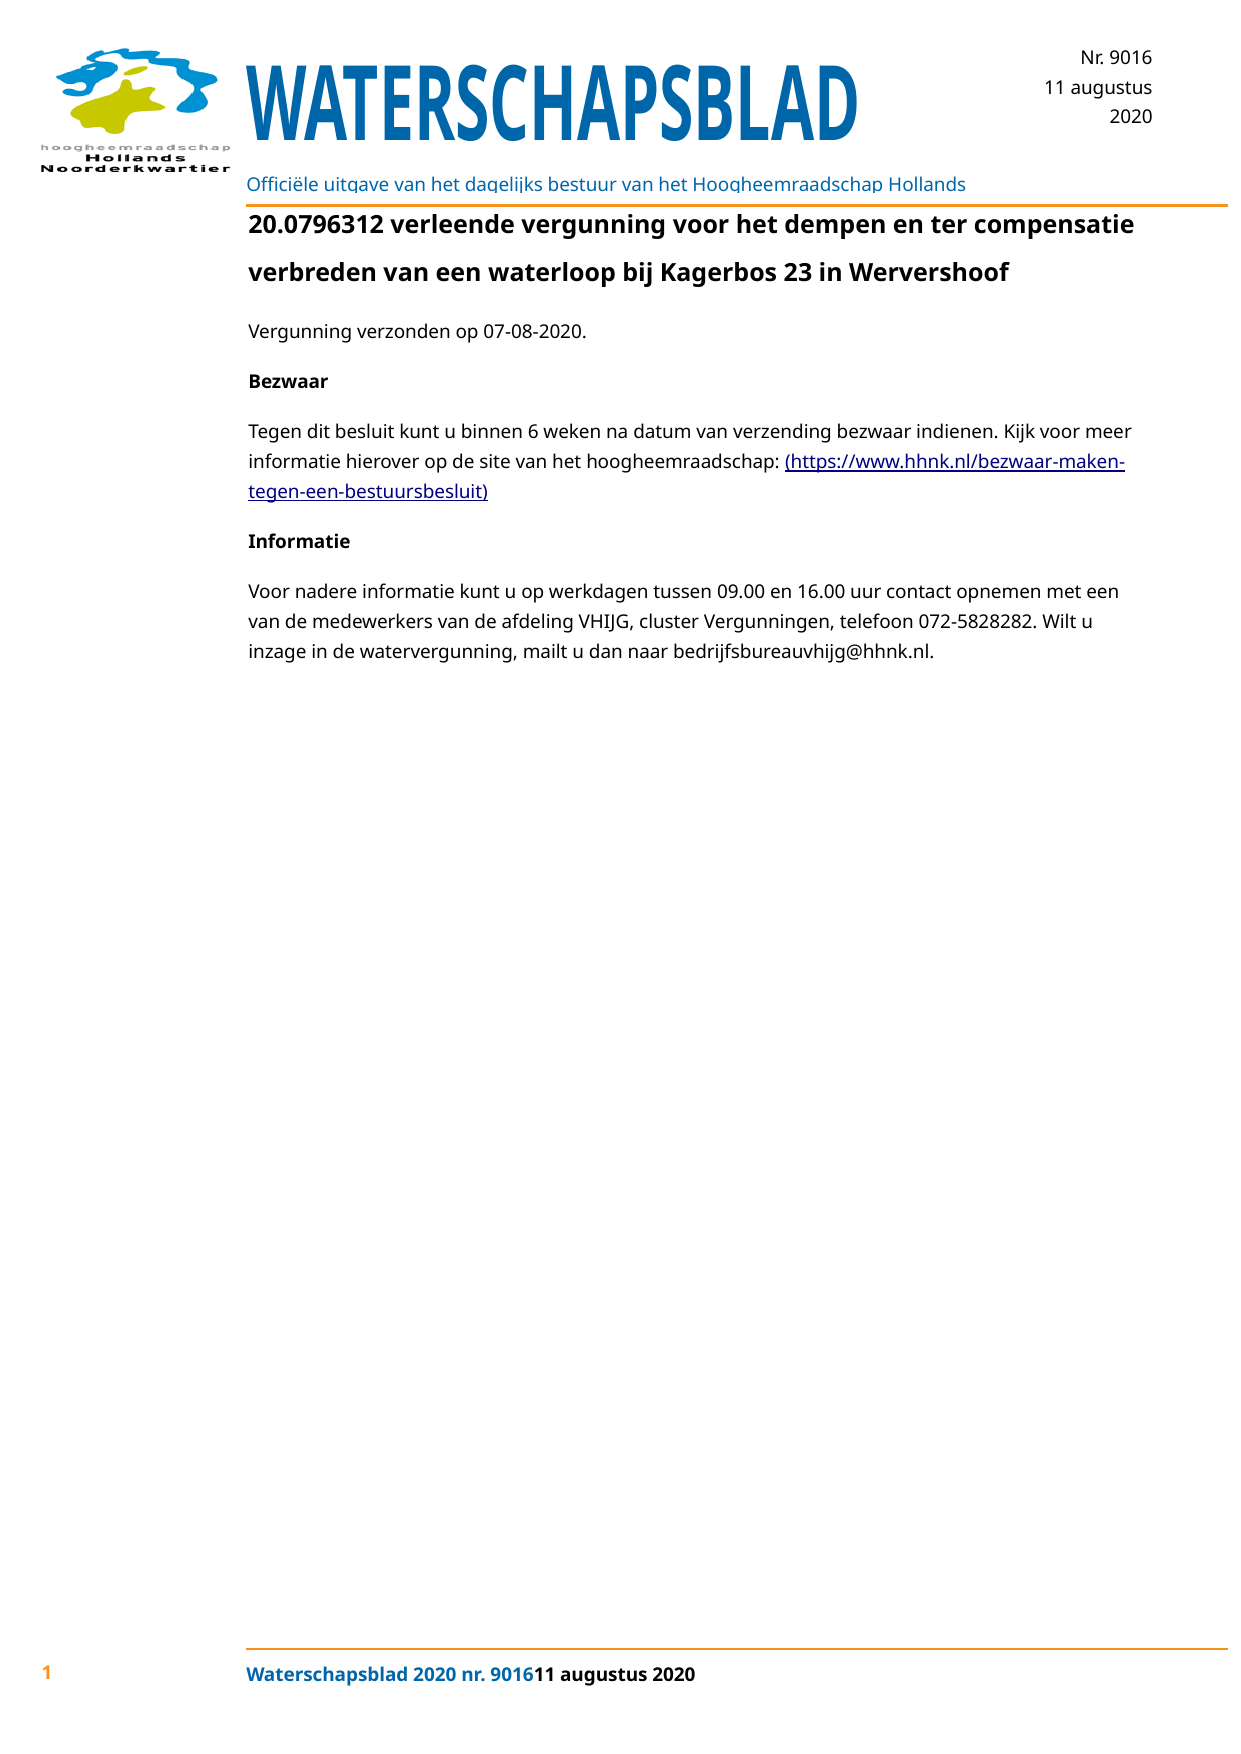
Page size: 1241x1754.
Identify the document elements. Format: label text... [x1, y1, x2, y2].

text Vergunning verzonden op 07-08-2020. [248, 318, 1152, 344]
text 20.0796312 verleende vergunning voor het dempen en ter compensatie verbreden van een waterloop bij Kagerbos 23 in Wervershoof [248, 207, 1152, 288]
text Tegen dit besluit kunt u binnen 6 weken na datum van verzending bezwaar indienen. Kijk voor meer informatie hierover op de site van het hoogheemraadschap: (https://www.hhnk.nl/bezwaar-maken-tegen-een-bestuursbesluit) [248, 419, 1152, 504]
text Informatie [248, 528, 1152, 554]
text Bezwaar [248, 368, 1152, 394]
text Voor nadere informatie kunt u op werkdagen tussen 09.00 en 16.00 uur contact opnemen met een van de medewerkers van de afdeling VHIJG, cluster Vergunningen, telefoon 072-5828282. Wilt u inzage in de watervergunning, mailt u dan naar bedrijfsbureauvhijg@hhnk.nl. [248, 579, 1152, 664]
picture [41, 47, 231, 172]
